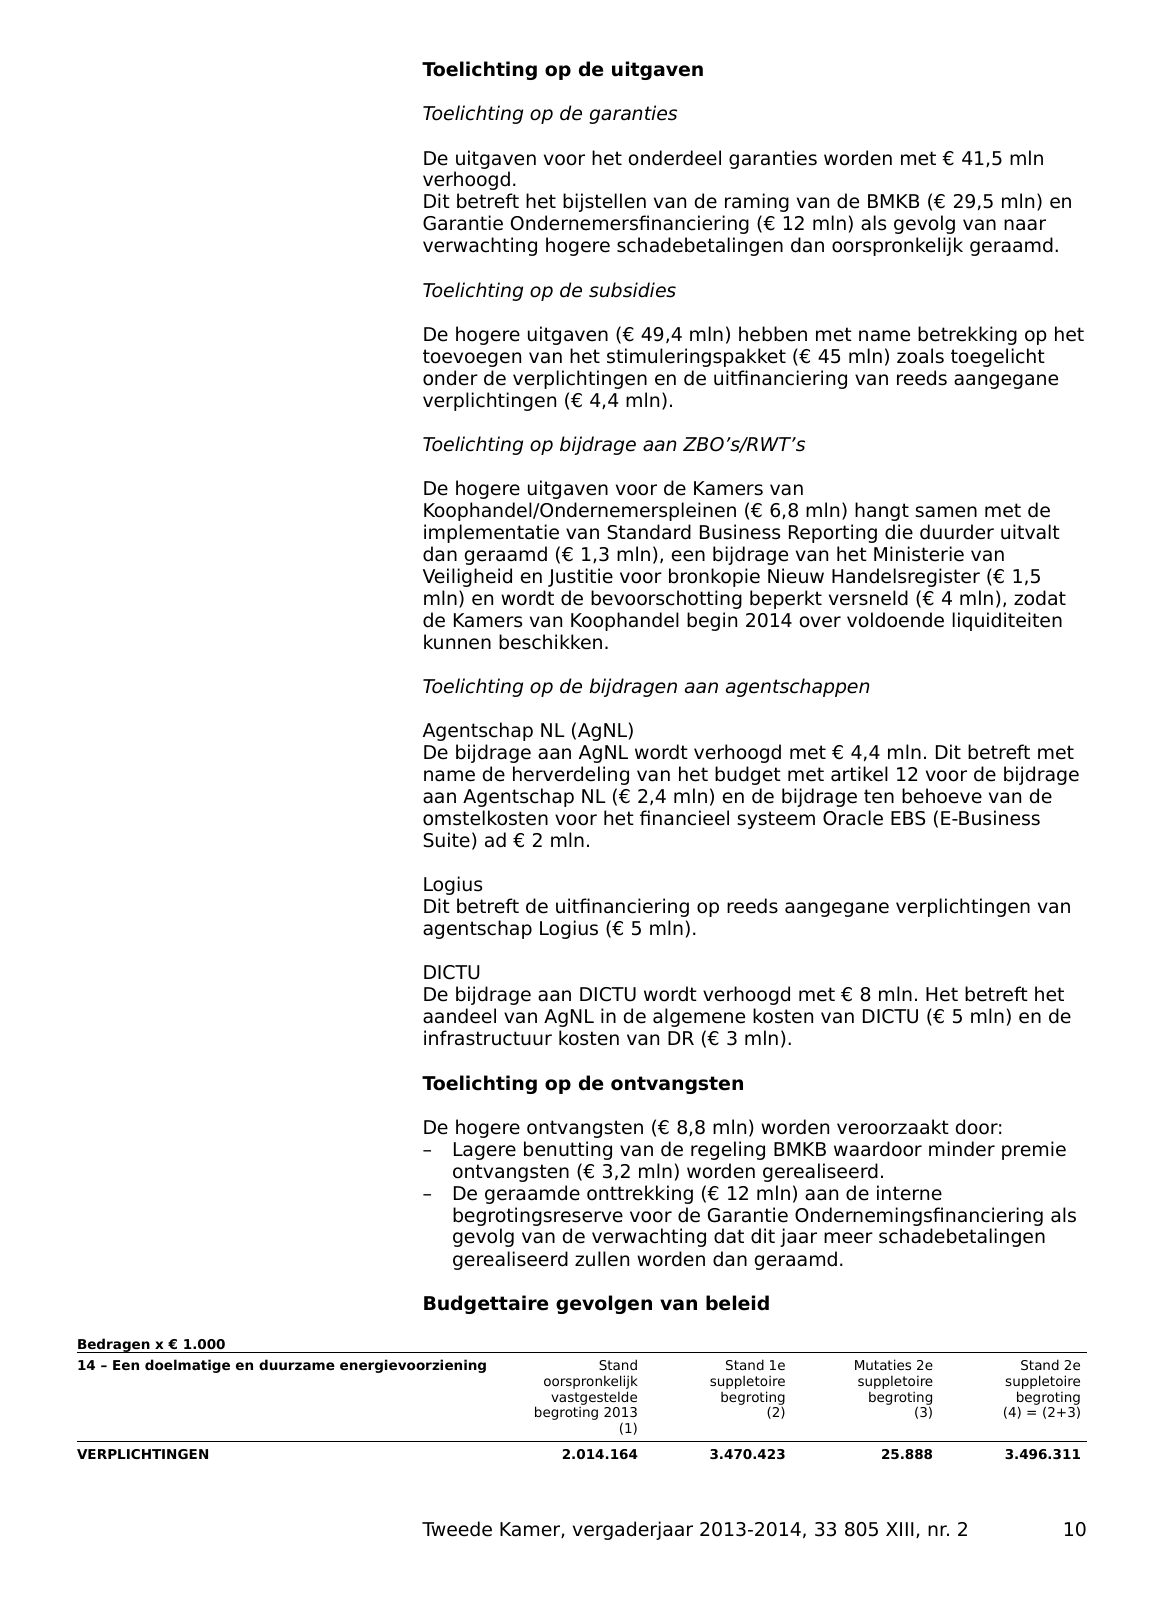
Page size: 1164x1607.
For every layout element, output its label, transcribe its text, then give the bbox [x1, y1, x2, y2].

table_cell Stand 2e suppletoire begroting (4) = (2+3) [939, 1353, 1087, 1441]
table_cell 3.470.423 [644, 1442, 791, 1463]
text De hogere ontvangsten (€ 8,8 mln) worden veroorzaakt door: [422, 1117, 1087, 1138]
text – De geraamde onttrekking (€ 12 mln) aan de interne begrotingsreserve voor de Garantie Ondernemingsfinanciering als gevolg van de verwachting dat dit jaar meer schadebetalingen gerealiseerd zullen worden dan geraamd. [422, 1182, 1087, 1270]
subtitle Toelichting op de ontvangsten [422, 1072, 1087, 1094]
table_cell Mutaties 2e suppletoire begroting (3) [791, 1353, 939, 1441]
text DICTU [422, 962, 1087, 984]
text De hogere uitgaven (€ 49,4 mln) hebben met name betrekking op het toevoegen van het stimuleringspakket (€ 45 mln) zoals toegelicht onder de verplichtingen en de uitfinanciering van reeds aangegane verplichtingen (€ 4,4 mln). [422, 324, 1087, 412]
text Dit betreft de uitfinanciering op reeds aangegane verplichtingen van agentschap Logius (€ 5 mln). [422, 896, 1087, 940]
table_cell 14 – Een doelmatige en duurzame energievoorziening [77, 1353, 496, 1441]
text – Lagere benutting van de regeling BMKB waardoor minder premie ontvangsten (€ 3,2 mln) worden gerealiseerd. [422, 1138, 1087, 1182]
table_cell 2.014.164 [496, 1442, 644, 1463]
text De bijdrage aan AgNL wordt verhoogd met € 4,4 mln. Dit betreft met name de herverdeling van het budget met artikel 12 voor de bijdrage aan Agentschap NL (€ 2,4 mln) en de bijdrage ten behoeve van de omstelkosten voor het financieel systeem Oracle EBS (E-Business Suite) ad € 2 mln. [422, 742, 1087, 852]
text Dit betreft het bijstellen van de raming van de BMKB (€ 29,5 mln) en Garantie Ondernemersfinanciering (€ 12 mln) als gevolg van naar verwachting hogere schadebetalingen dan oorspronkelijk geraamd. [422, 191, 1087, 257]
subtitle Toelichting op de subsidies [422, 279, 1087, 301]
table_header Bedragen x € 1.000 [77, 1336, 1087, 1352]
text De uitgaven voor het onderdeel garanties worden met € 41,5 mln verhoogd. [422, 147, 1087, 191]
table_cell Stand 1e suppletoire begroting (2) [644, 1353, 791, 1441]
subtitle Toelichting op de uitgaven [422, 59, 1087, 81]
subtitle Budgettaire gevolgen van beleid [422, 1293, 1087, 1314]
text Logius [422, 874, 1087, 896]
text De bijdrage aan DICTU wordt verhoogd met € 8 mln. Het betreft het aandeel van AgNL in de algemene kosten van DICTU (€ 5 mln) en de infrastructuur kosten van DR (€ 3 mln). [422, 984, 1087, 1050]
text Agentschap NL (AgNL) [422, 720, 1087, 742]
table_cell Stand oorspronkelijk vastgestelde begroting 2013 (1) [496, 1353, 644, 1441]
subtitle Toelichting op de bijdragen aan agentschappen [422, 676, 1087, 698]
subtitle Toelichting op de garanties [422, 103, 1087, 125]
table_cell VERPLICHTINGEN [77, 1442, 496, 1463]
subtitle Toelichting op bijdrage aan ZBO’s/RWT’s [422, 434, 1087, 456]
table_cell 3.496.311 [939, 1442, 1087, 1463]
table_cell 25.888 [791, 1442, 939, 1463]
text De hogere uitgaven voor de Kamers van Koophandel/Ondernemerspleinen (€ 6,8 mln) hangt samen met de implementatie van Standard Business Reporting die duurder uitvalt dan geraamd (€ 1,3 mln), een bijdrage van het Ministerie van Veiligheid en Justitie voor bronkopie Nieuw Handelsregister (€ 1,5 mln) en wordt de bevoorschotting beperkt versneld (€ 4 mln), zodat de Kamers van Koophandel begin 2014 over voldoende liquiditeiten kunnen beschikken. [422, 478, 1087, 654]
